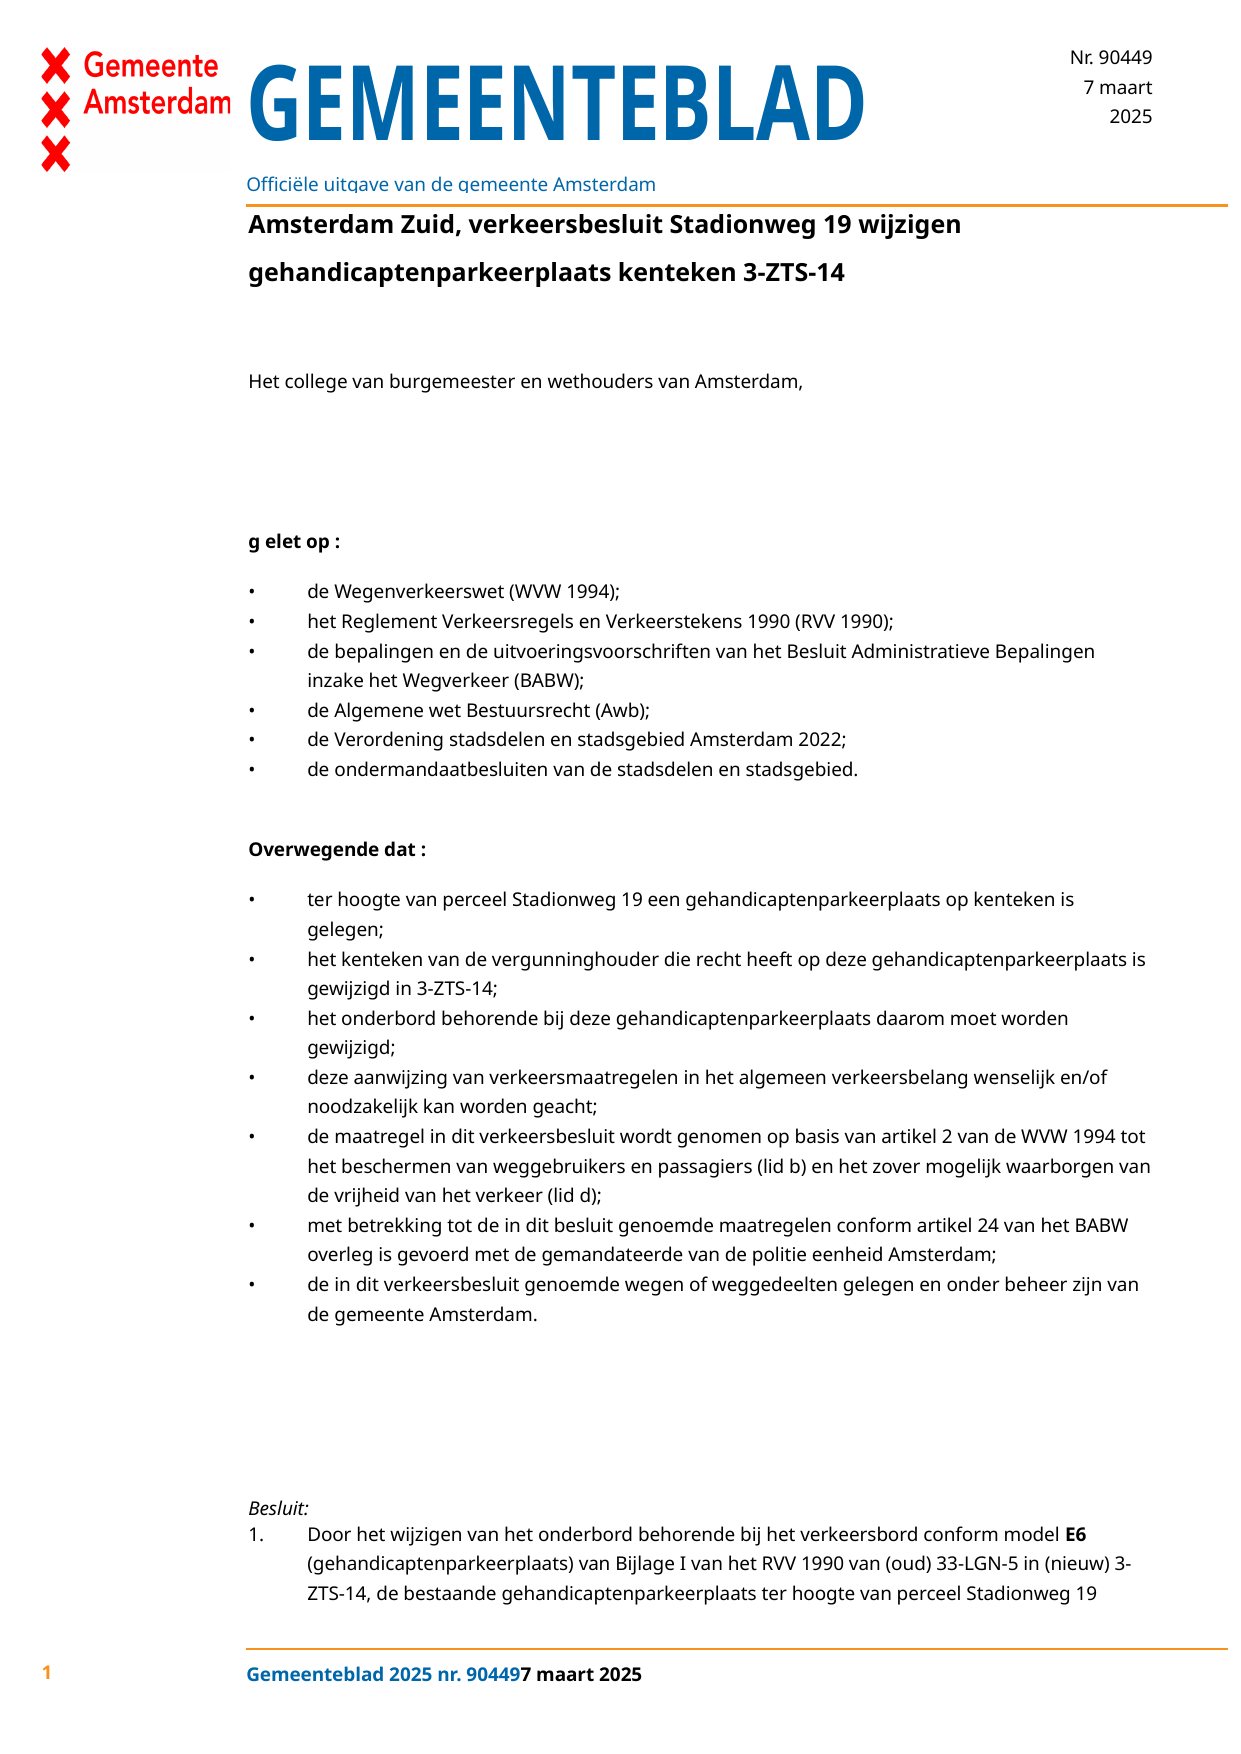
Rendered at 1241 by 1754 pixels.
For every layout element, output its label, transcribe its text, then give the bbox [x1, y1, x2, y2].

list het kenteken van de vergunninghouder die recht heeft op deze gehandicaptenparkeerplaats is gewijzigd in 3-ZTS-14; [248, 946, 1152, 1001]
list ter hoogte van perceel Stadionweg 19 een gehandicaptenparkeerplaats op kenteken is gelegen; [248, 887, 1152, 942]
list de Verordening stadsdelen en stadsgebied Amsterdam 2022; [248, 727, 1152, 752]
text Besluit: [248, 1495, 1152, 1521]
text Overwegende dat : [248, 836, 1152, 862]
list de Algemene wet Bestuursrecht (Awb); [248, 697, 1152, 723]
text Amsterdam Zuid, verkeersbesluit Stadionweg 19 wijzigen gehandicaptenparkeerplaats kenteken 3-ZTS-14 [248, 207, 1152, 288]
text Het college van burgemeester en wethouders van Amsterdam, [248, 368, 1152, 394]
picture [41, 47, 231, 172]
list de Wegenverkeerswet (WVW 1994); [248, 579, 1152, 604]
list de ondermandaatbesluiten van de stadsdelen en stadsgebied. [248, 756, 1152, 782]
list de in dit verkeersbesluit genoemde wegen of weggedeelten gelegen en onder beheer zijn van de gemeente Amsterdam. [248, 1271, 1152, 1326]
list de bepalingen en de uitvoeringsvoorschriften van het Besluit Administratieve Bepalingen inzake het Wegverkeer (BABW); [248, 638, 1152, 693]
list met betrekking tot de in dit besluit genoemde maatregelen conform artikel 24 van het BABW overleg is gevoerd met de gemandateerde van de politie eenheid Amsterdam; [248, 1212, 1152, 1267]
list het onderbord behorende bij deze gehandicaptenparkeerplaats daarom moet worden gewijzigd; [248, 1005, 1152, 1060]
list de maatregel in dit verkeersbesluit wordt genomen op basis van artikel 2 van de WVW 1994 tot het beschermen van weggebruikers en passagiers (lid b) en het zover mogelijk waarborgen van de vrijheid van het verkeer (lid d); [248, 1123, 1152, 1208]
list Door het wijzigen van het onderbord behorende bij het verkeersbord conform model E6 (gehandicaptenparkeerplaats) van Bijlage I van het RVV 1990 van (oud) 33-LGN-5 in (nieuw) 3-ZTS-14, de bestaande gehandicaptenparkeerplaats ter hoogte van perceel Stadionweg 19 [248, 1521, 1152, 1606]
list het Reglement Verkeersregels en Verkeerstekens 1990 (RVV 1990); [248, 608, 1152, 634]
list deze aanwijzing van verkeersmaatregelen in het algemeen verkeersbelang wenselijk en/of noodzakelijk kan worden geacht; [248, 1064, 1152, 1119]
text g elet op : [248, 528, 1152, 554]
